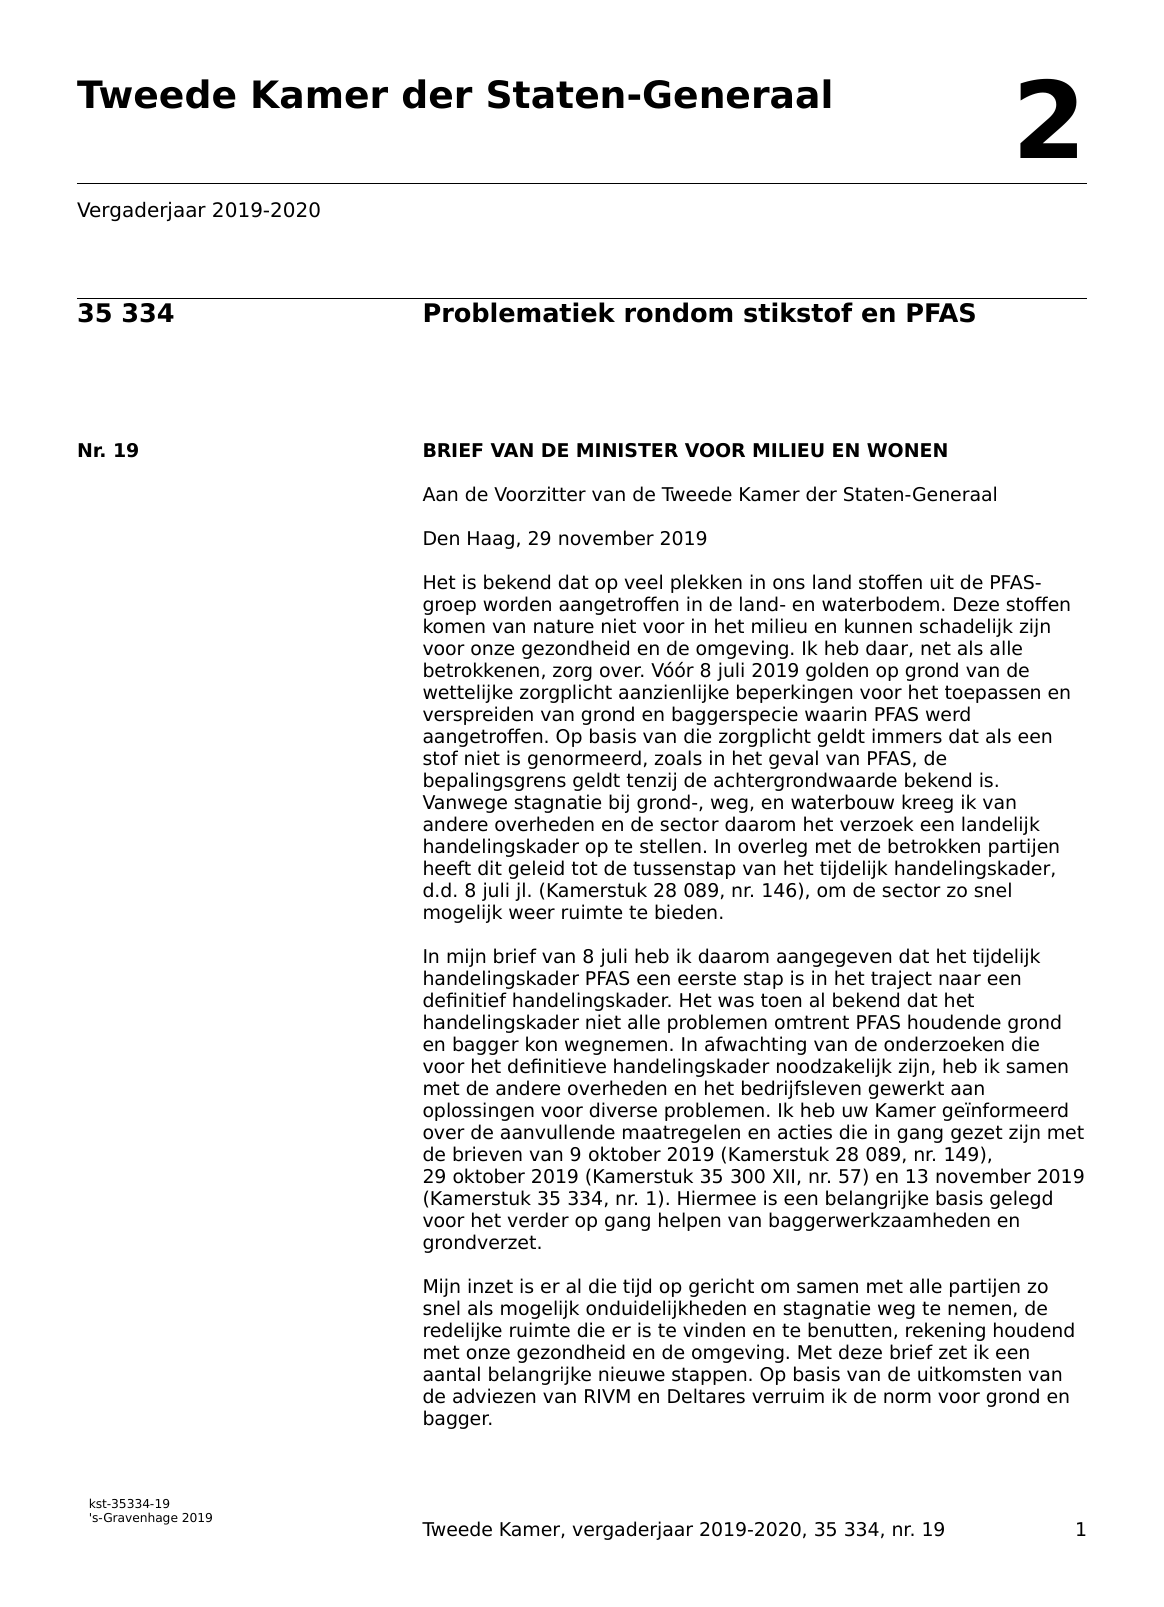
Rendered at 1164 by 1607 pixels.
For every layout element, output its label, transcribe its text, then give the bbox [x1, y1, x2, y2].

table_header Tweede Kamer der Staten-Generaal [77, 59, 886, 183]
table_header 2 [886, 59, 1087, 183]
subtitle 35 334 Problematiek rondom stikstof en PFAS [77, 299, 1087, 329]
text Mijn inzet is er al die tijd op gericht om samen met alle partijen zo snel als mogelijk onduidelijkheden en stagnatie weg te nemen, de redelijke ruimte die er is te vinden en te benutten, rekening houdend met onze gezondheid en de omgeving. Met deze brief zet ik een aantal belangrijke nieuwe stappen. Op basis van de uitkomsten van de adviezen van RIVM en Deltares verruim ik de norm voor grond en bagger. [422, 1276, 1087, 1430]
text In mijn brief van 8 juli heb ik daarom aangegeven dat het tijdelijk handelingskader PFAS een eerste stap is in het traject naar een definitief handelingskader. Het was toen al bekend dat het handelingskader niet alle problemen omtrent PFAS houdende grond en bagger kon wegnemen. In afwachting van de onderzoeken die voor het definitieve handelingskader noodzakelijk zijn, heb ik samen met de andere overheden en het bedrijfsleven gewerkt aan oplossingen voor diverse problemen. Ik heb uw Kamer geïnformeerd over de aanvullende maatregelen en acties die in gang gezet zijn met de brieven van 9 oktober 2019 (Kamerstuk 28 089, nr. 149), 29 oktober 2019 (Kamerstuk 35 300 XII, nr. 57) en 13 november 2019 (Kamerstuk 35 334, nr. 1). Hiermee is een belangrijke basis gelegd voor het verder op gang helpen van baggerwerkzaamheden en grondverzet. [422, 946, 1087, 1254]
subtitle Nr. 19 BRIEF VAN DE MINISTER VOOR MILIEU EN WONEN [77, 440, 1087, 462]
text Aan de Voorzitter van de Tweede Kamer der Staten-Generaal [422, 484, 1087, 506]
text kst-35334-19 [88, 1497, 323, 1511]
text Het is bekend dat op veel plekken in ons land stoffen uit de PFAS-groep worden aangetroffen in de land- en waterbodem. Deze stoffen komen van nature niet voor in het milieu en kunnen schadelijk zijn voor onze gezondheid en de omgeving. Ik heb daar, net als alle betrokkenen, zorg over. Vóór 8 juli 2019 golden op grond van de wettelijke zorgplicht aanzienlijke beperkingen voor het toepassen en verspreiden van grond en baggerspecie waarin PFAS werd aangetroffen. Op basis van die zorgplicht geldt immers dat als een stof niet is genormeerd, zoals in het geval van PFAS, de bepalingsgrens geldt tenzij de achtergrondwaarde bekend is. Vanwege stagnatie bij grond-, weg, en waterbouw kreeg ik van andere overheden en de sector daarom het verzoek een landelijk handelingskader op te stellen. In overleg met de betrokken partijen heeft dit geleid tot de tussenstap van het tijdelijk handelingskader, d.d. 8 juli jl. (Kamerstuk 28 089, nr. 146), om de sector zo snel mogelijk weer ruimte te bieden. [422, 572, 1087, 924]
text Den Haag, 29 november 2019 [422, 528, 1087, 550]
text 's-Gravenhage 2019 [88, 1511, 323, 1525]
table_cell Vergaderjaar 2019-2020 [77, 184, 1087, 298]
